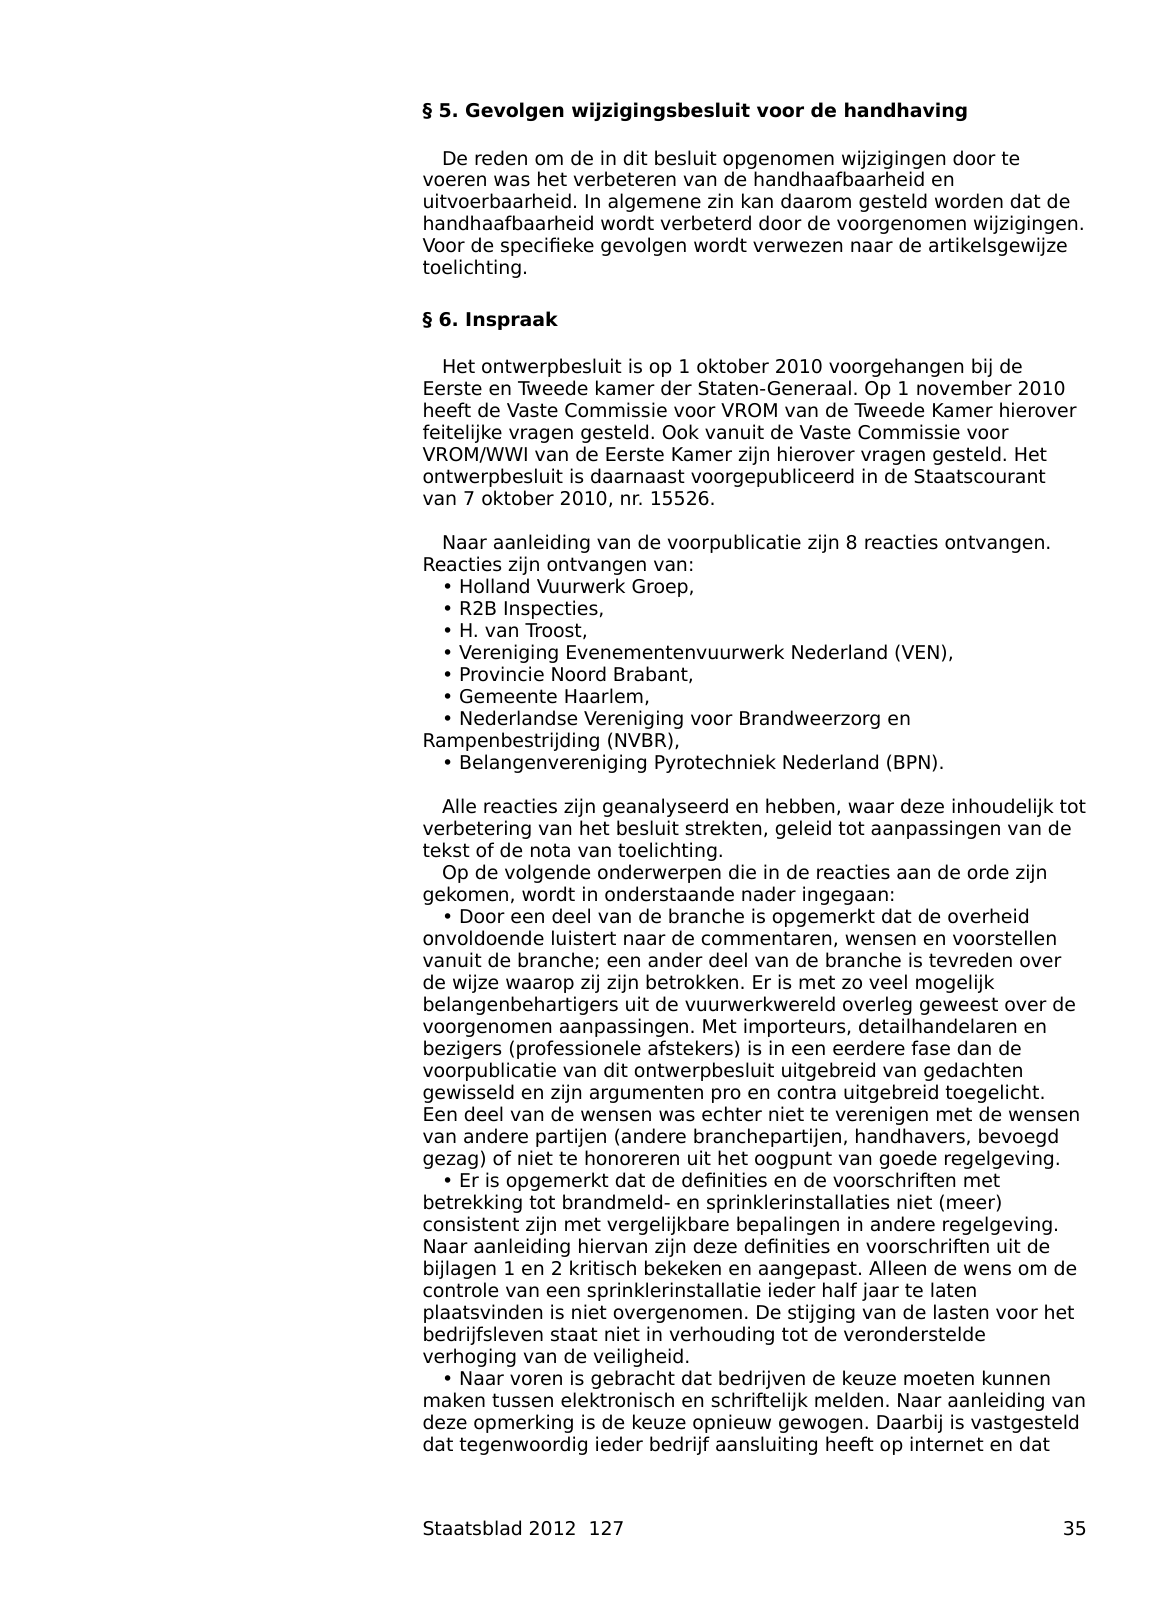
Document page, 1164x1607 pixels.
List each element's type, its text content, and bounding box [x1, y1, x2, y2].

text • H. van Troost, [422, 620, 1087, 642]
text • Door een deel van de branche is opgemerkt dat de overheid onvoldoende luistert naar de commentaren, wensen en voorstellen vanuit de branche; een ander deel van de branche is tevreden over de wijze waarop zij zijn betrokken. Er is met zo veel mogelijk belangenbehartigers uit de vuurwerkwereld overleg geweest over de voorgenomen aanpassingen. Met importeurs, detailhandelaren en bezigers (professionele afstekers) is in een eerdere fase dan de voorpublicatie van dit ontwerpbesluit uitgebreid van gedachten gewisseld en zijn argumenten pro en contra uitgebreid toegelicht. Een deel van de wensen was echter niet te verenigen met de wensen van andere partijen (andere branchepartijen, handhavers, bevoegd gezag) of niet te honoreren uit het oogpunt van goede regelgeving. [422, 906, 1087, 1170]
text • Naar voren is gebracht dat bedrijven de keuze moeten kunnen maken tussen elektronisch en schriftelijk melden. Naar aanleiding van deze opmerking is de keuze opnieuw gewogen. Daarbij is vastgesteld dat tegenwoordig ieder bedrijf aansluiting heeft op internet en dat [422, 1368, 1087, 1456]
text • Holland Vuurwerk Groep, [422, 576, 1087, 598]
text • Gemeente Haarlem, [422, 686, 1087, 708]
text De reden om de in dit besluit opgenomen wijzigingen door te voeren was het verbeteren van de handhaafbaarheid en uitvoerbaarheid. In algemene zin kan daarom gesteld worden dat de handhaafbaarheid wordt verbeterd door de voorgenomen wijzigingen. Voor de specifieke gevolgen wordt verwezen naar de artikelsgewijze toelichting. [422, 147, 1087, 279]
text • Belangenvereniging Pyrotechniek Nederland (BPN). [422, 752, 1087, 774]
text Op de volgende onderwerpen die in de reacties aan de orde zijn gekomen, wordt in onderstaande nader ingegaan: [422, 862, 1087, 906]
text • Er is opgemerkt dat de definities en de voorschriften met betrekking tot brandmeld- en sprinklerinstallaties niet (meer) consistent zijn met vergelijkbare bepalingen in andere regelgeving. Naar aanleiding hiervan zijn deze definities en voorschriften uit de bijlagen 1 en 2 kritisch bekeken en aangepast. Alleen de wens om de controle van een sprinklerinstallatie ieder half jaar te laten plaatsvinden is niet overgenomen. De stijging van de lasten voor het bedrijfsleven staat niet in verhouding tot de veronderstelde verhoging van de veiligheid. [422, 1170, 1087, 1368]
text Naar aanleiding van de voorpublicatie zijn 8 reacties ontvangen. Reacties zijn ontvangen van: [422, 532, 1087, 576]
subtitle § 6. Inspraak [422, 309, 1087, 331]
subtitle § 5. Gevolgen wijzigingsbesluit voor de handhaving [422, 100, 1087, 122]
text • R2B Inspecties, [422, 598, 1087, 620]
text • Vereniging Evenementenvuurwerk Nederland (VEN), [422, 642, 1087, 664]
text • Nederlandse Vereniging voor Brandweerzorg en Rampenbestrijding (NVBR), [422, 708, 1087, 752]
text Alle reacties zijn geanalyseerd en hebben, waar deze inhoudelijk tot verbetering van het besluit strekten, geleid tot aanpassingen van de tekst of de nota van toelichting. [422, 796, 1087, 862]
text • Provincie Noord Brabant, [422, 664, 1087, 686]
text Het ontwerpbesluit is op 1 oktober 2010 voorgehangen bij de Eerste en Tweede kamer der Staten-Generaal. Op 1 november 2010 heeft de Vaste Commissie voor VROM van de Tweede Kamer hierover feitelijke vragen gesteld. Ook vanuit de Vaste Commissie voor VROM/WWI van de Eerste Kamer zijn hierover vragen gesteld. Het ontwerpbesluit is daarnaast voorgepubliceerd in de Staatscourant van 7 oktober 2010, nr. 15526. [422, 356, 1087, 510]
